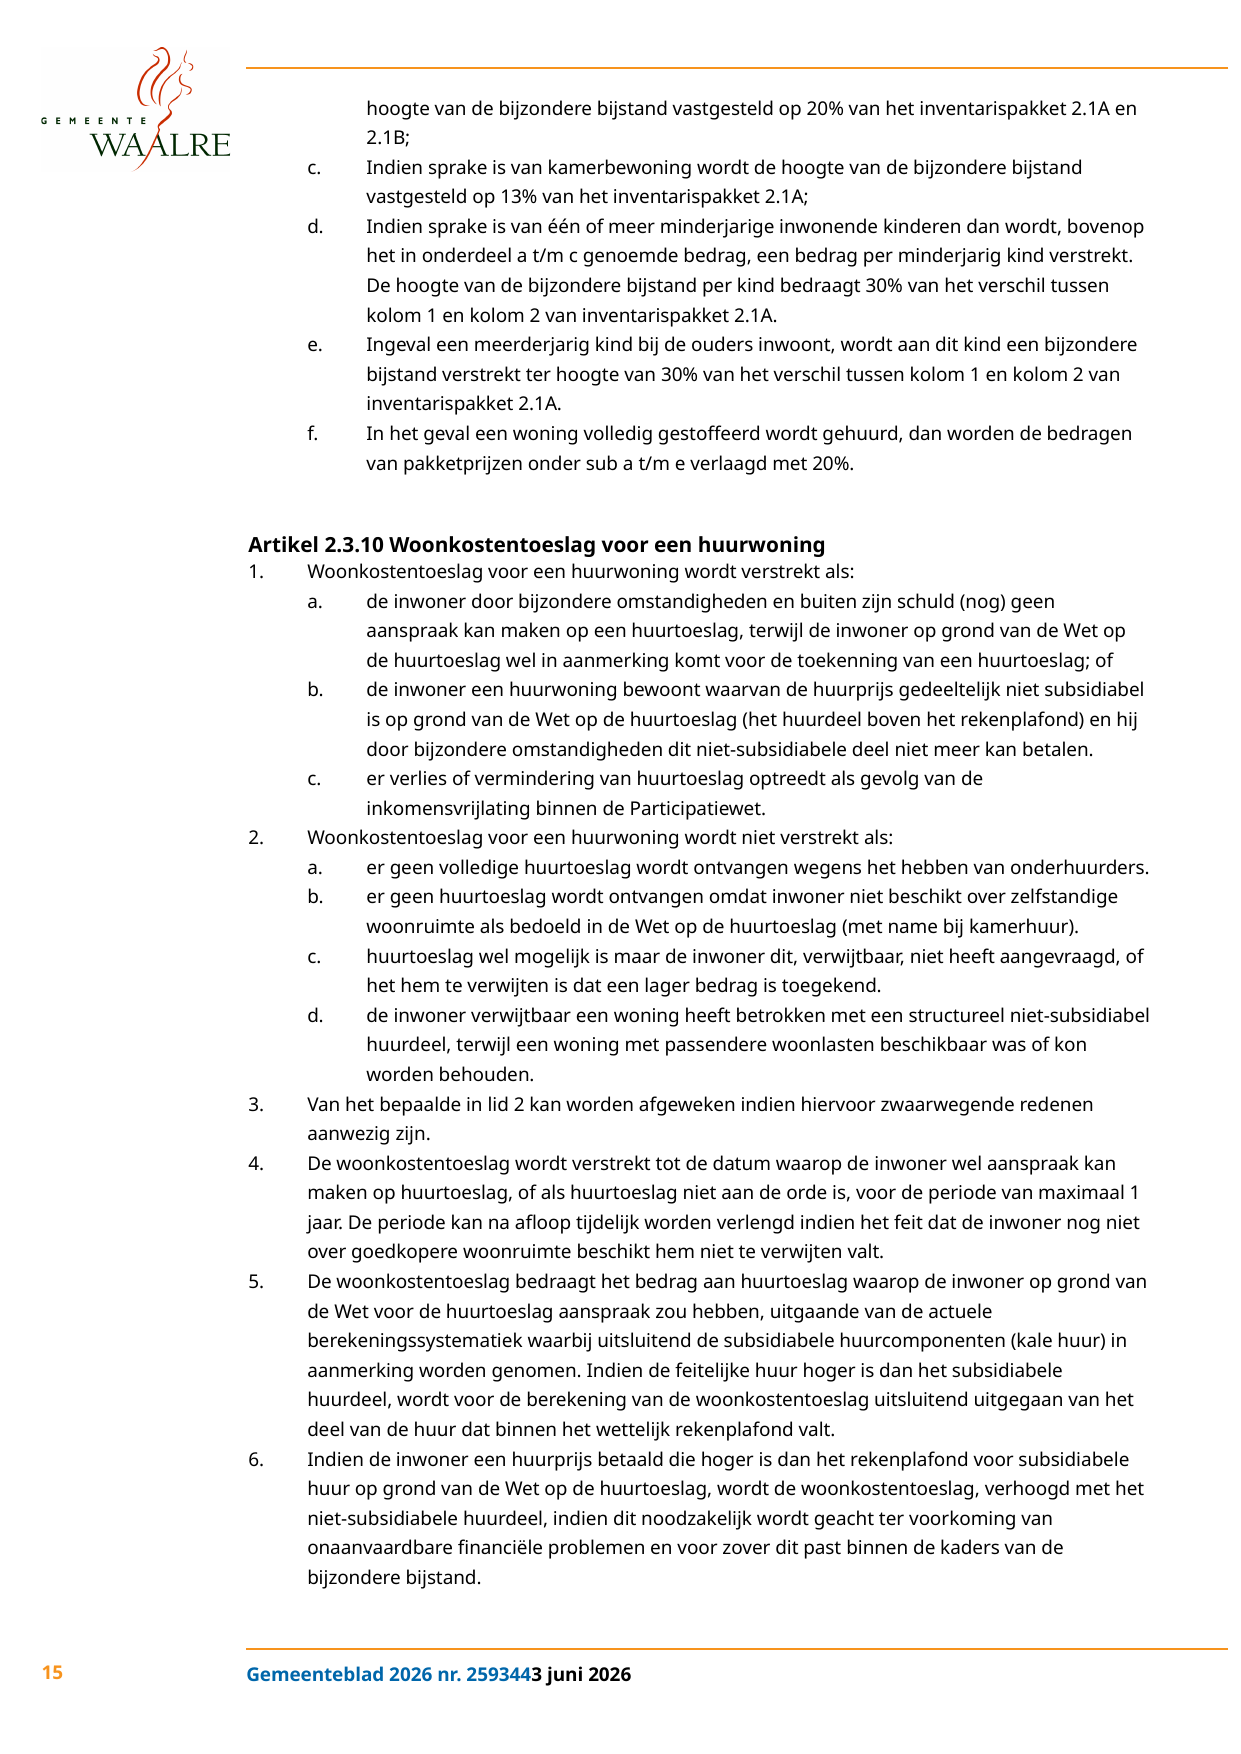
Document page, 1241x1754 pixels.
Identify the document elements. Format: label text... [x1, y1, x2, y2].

list hoogte van de bijzondere bijstand vastgesteld op 20% van het inventarispakket 2.1A en 2.1B; [307, 95, 1152, 150]
list Ingeval een meerderjarig kind bij de ouders inwoont, wordt aan dit kind een bijzondere bijstand verstrekt ter hoogte van 30% van het verschil tussen kolom 1 en kolom 2 van inventarispakket 2.1A. [307, 331, 1152, 416]
list Indien sprake is van één of meer minderjarige inwonende kinderen dan wordt, bovenop het in onderdeel a t/m c genoemde bedrag, een bedrag per minderjarig kind verstrekt. De hoogte van de bijzondere bijstand per kind bedraagt 30% van het verschil tussen kolom 1 en kolom 2 van inventarispakket 2.1A. [307, 213, 1152, 328]
list Indien sprake is van kamerbewoning wordt de hoogte van de bijzondere bijstand vastgesteld op 13% van het inventarispakket 2.1A; [307, 154, 1152, 209]
text Artikel 2.3.10 Woonkostentoeslag voor een huurwoning [248, 530, 1152, 558]
list De woonkostentoeslag wordt verstrekt tot de datum waarop de inwoner wel aanspraak kan maken op huurtoeslag, of als huurtoeslag niet aan de orde is, voor de periode van maximaal 1 jaar. De periode kan na afloop tijdelijk worden verlengd indien het feit dat de inwoner nog niet over goedkopere woonruimte beschikt hem niet te verwijten valt. [248, 1150, 1152, 1264]
list In het geval een woning volledig gestoffeerd wordt gehuurd, dan worden de bedragen van pakketprijzen onder sub a t/m e verlaagd met 20%. [307, 420, 1152, 476]
picture [41, 47, 231, 172]
list Woonkostentoeslag voor een huurwoning wordt niet verstrekt als: [248, 824, 1152, 850]
list er verlies of vermindering van huurtoeslag optreedt als gevolg van de inkomensvrijlating binnen de Participatiewet. [307, 765, 1152, 821]
list Woonkostentoeslag voor een huurwoning wordt verstrekt als: [248, 558, 1152, 584]
list huurtoeslag wel mogelijk is maar de inwoner dit, verwijtbaar, niet heeft aangevraagd, of het hem te verwijten is dat een lager bedrag is toegekend. [307, 943, 1152, 998]
list Indien de inwoner een huurprijs betaald die hoger is dan het rekenplafond voor subsidiabele huur op grond van de Wet op de huurtoeslag, wordt de woonkostentoeslag, verhoogd met het niet-subsidiabele huurdeel, indien dit noodzakelijk wordt geacht ter voorkoming van onaanvaardbare financiële problemen en voor zover dit past binnen de kaders van de bijzondere bijstand. [248, 1446, 1152, 1590]
list de inwoner door bijzondere omstandigheden en buiten zijn schuld (nog) geen aanspraak kan maken op een huurtoeslag, terwijl de inwoner op grond van de Wet op de huurtoeslag wel in aanmerking komt voor de toekenning van een huurtoeslag; of [307, 588, 1152, 673]
list de inwoner verwijtbaar een woning heeft betrokken met een structureel niet-subsidiabel huurdeel, terwijl een woning met passendere woonlasten beschikbaar was of kon worden behouden. [307, 1002, 1152, 1087]
list de inwoner een huurwoning bewoont waarvan de huurprijs gedeeltelijk niet subsidiabel is op grond van de Wet op de huurtoeslag (het huurdeel boven het rekenplafond) en hij door bijzondere omstandigheden dit niet-subsidiabele deel niet meer kan betalen. [307, 677, 1152, 761]
list er geen huurtoeslag wordt ontvangen omdat inwoner niet beschikt over zelfstandige woonruimte als bedoeld in de Wet op de huurtoeslag (met name bij kamerhuur). [307, 884, 1152, 939]
list Van het bepaalde in lid 2 kan worden afgeweken indien hiervoor zwaarwegende redenen aanwezig zijn. [248, 1091, 1152, 1146]
list er geen volledige huurtoeslag wordt ontvangen wegens het hebben van onderhuurders. [307, 854, 1152, 880]
list De woonkostentoeslag bedraagt het bedrag aan huurtoeslag waarop de inwoner op grond van de Wet voor de huurtoeslag aanspraak zou hebben, uitgaande van de actuele berekeningssystematiek waarbij uitsluitend de subsidiabele huurcomponenten (kale huur) in aanmerking worden genomen. Indien de feitelijke huur hoger is dan het subsidiabele huurdeel, wordt voor de berekening van de woonkostentoeslag uitsluitend uitgegaan van het deel van de huur dat binnen het wettelijk rekenplafond valt. [248, 1268, 1152, 1442]
